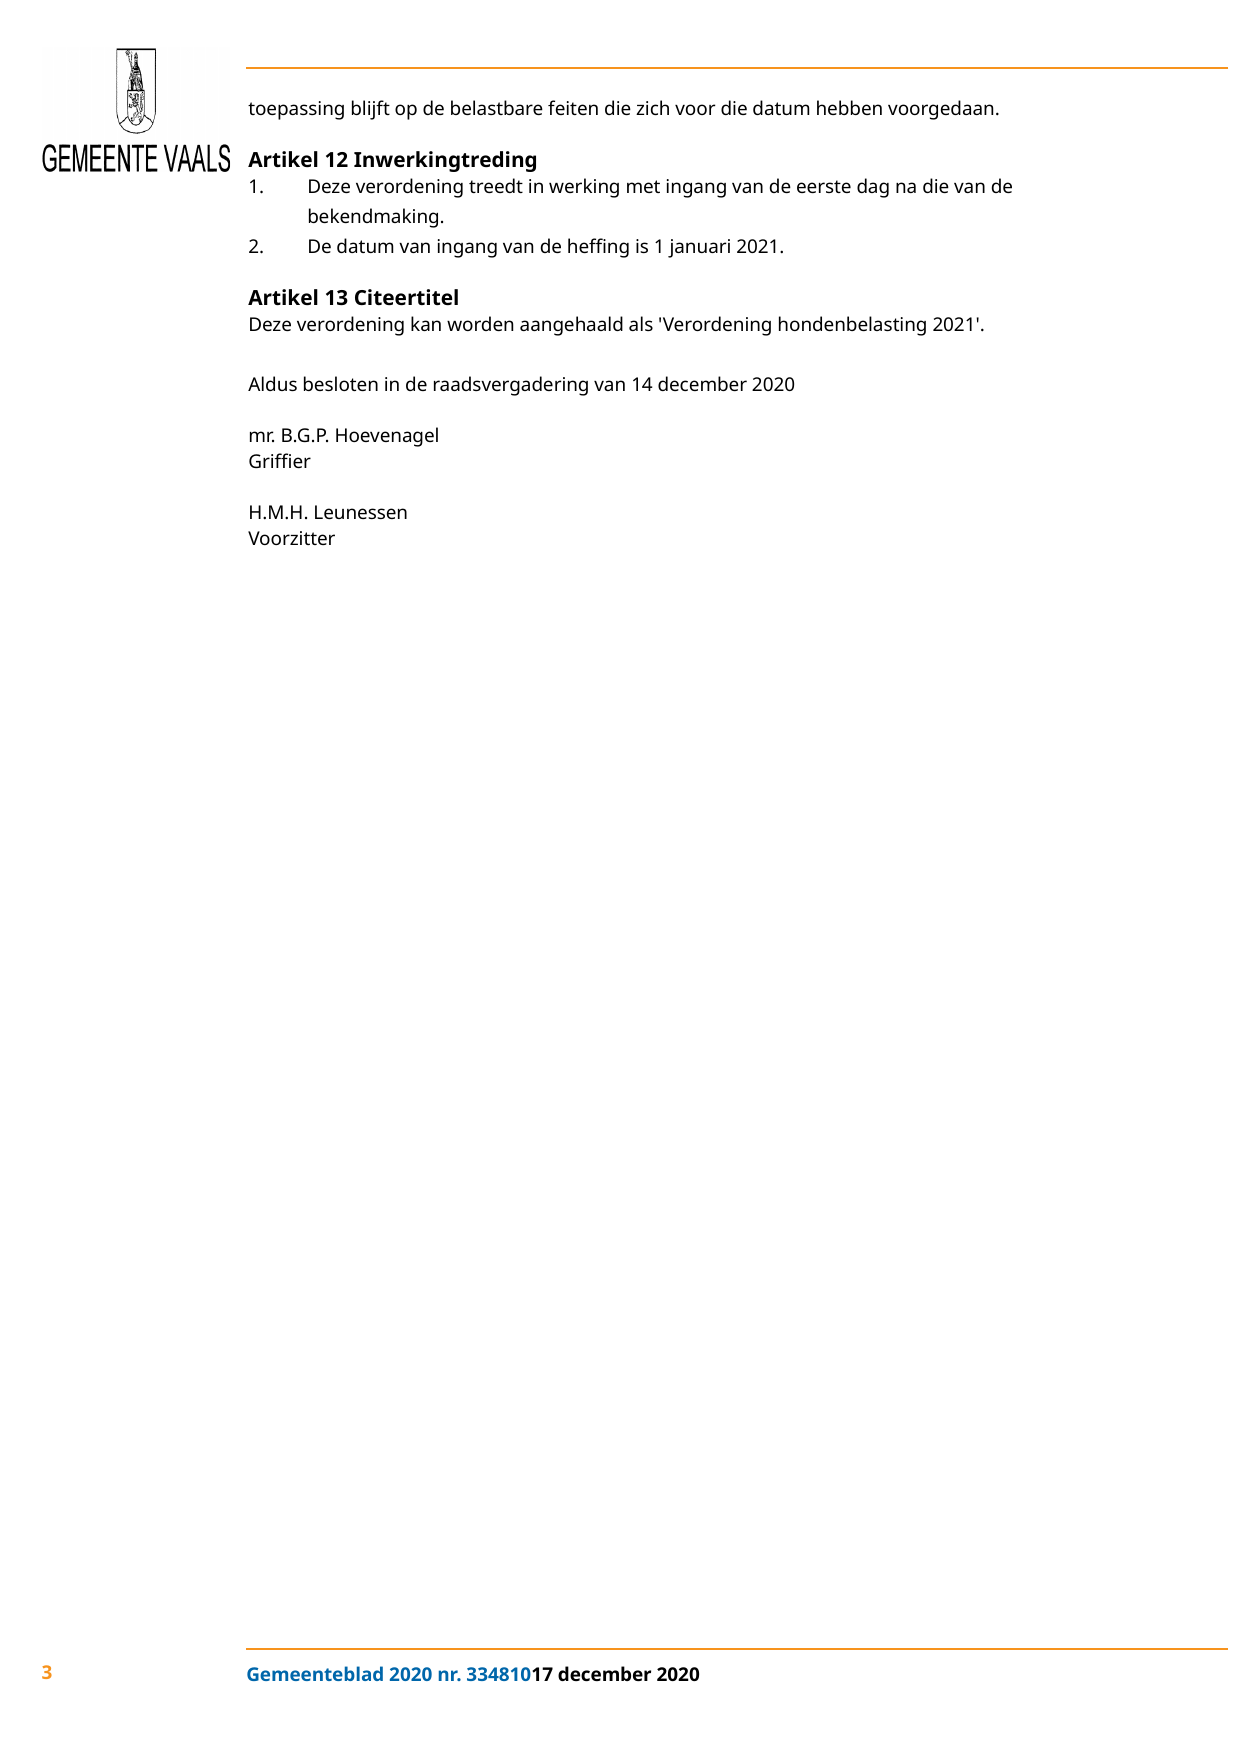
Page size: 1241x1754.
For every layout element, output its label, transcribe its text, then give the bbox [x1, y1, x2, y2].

picture [41, 47, 231, 172]
text mr. B.G.P. Hoevenagel [248, 422, 1152, 448]
text Griffier [248, 448, 1152, 474]
list De datum van ingang van de heffing is 1 januari 2021. [248, 233, 1152, 258]
text Artikel 13 Citeertitel [248, 283, 1152, 312]
list Deze verordening treedt in werking met ingang van de eerste dag na die van de bekendmaking. [248, 174, 1152, 229]
text Artikel 12 Inwerkingtreding [248, 145, 1152, 174]
text H.M.H. Leunessen [248, 499, 1152, 525]
text Deze verordening kan worden aangehaald als 'Verordening hondenbelasting 2021'. [248, 312, 1152, 337]
text Aldus besloten in de raadsvergadering van 14 december 2020 [248, 371, 1152, 397]
text Voorzitter [248, 525, 1152, 551]
text toepassing blijft op de belastbare feiten die zich voor die datum hebben voorgedaan. [248, 95, 1152, 121]
